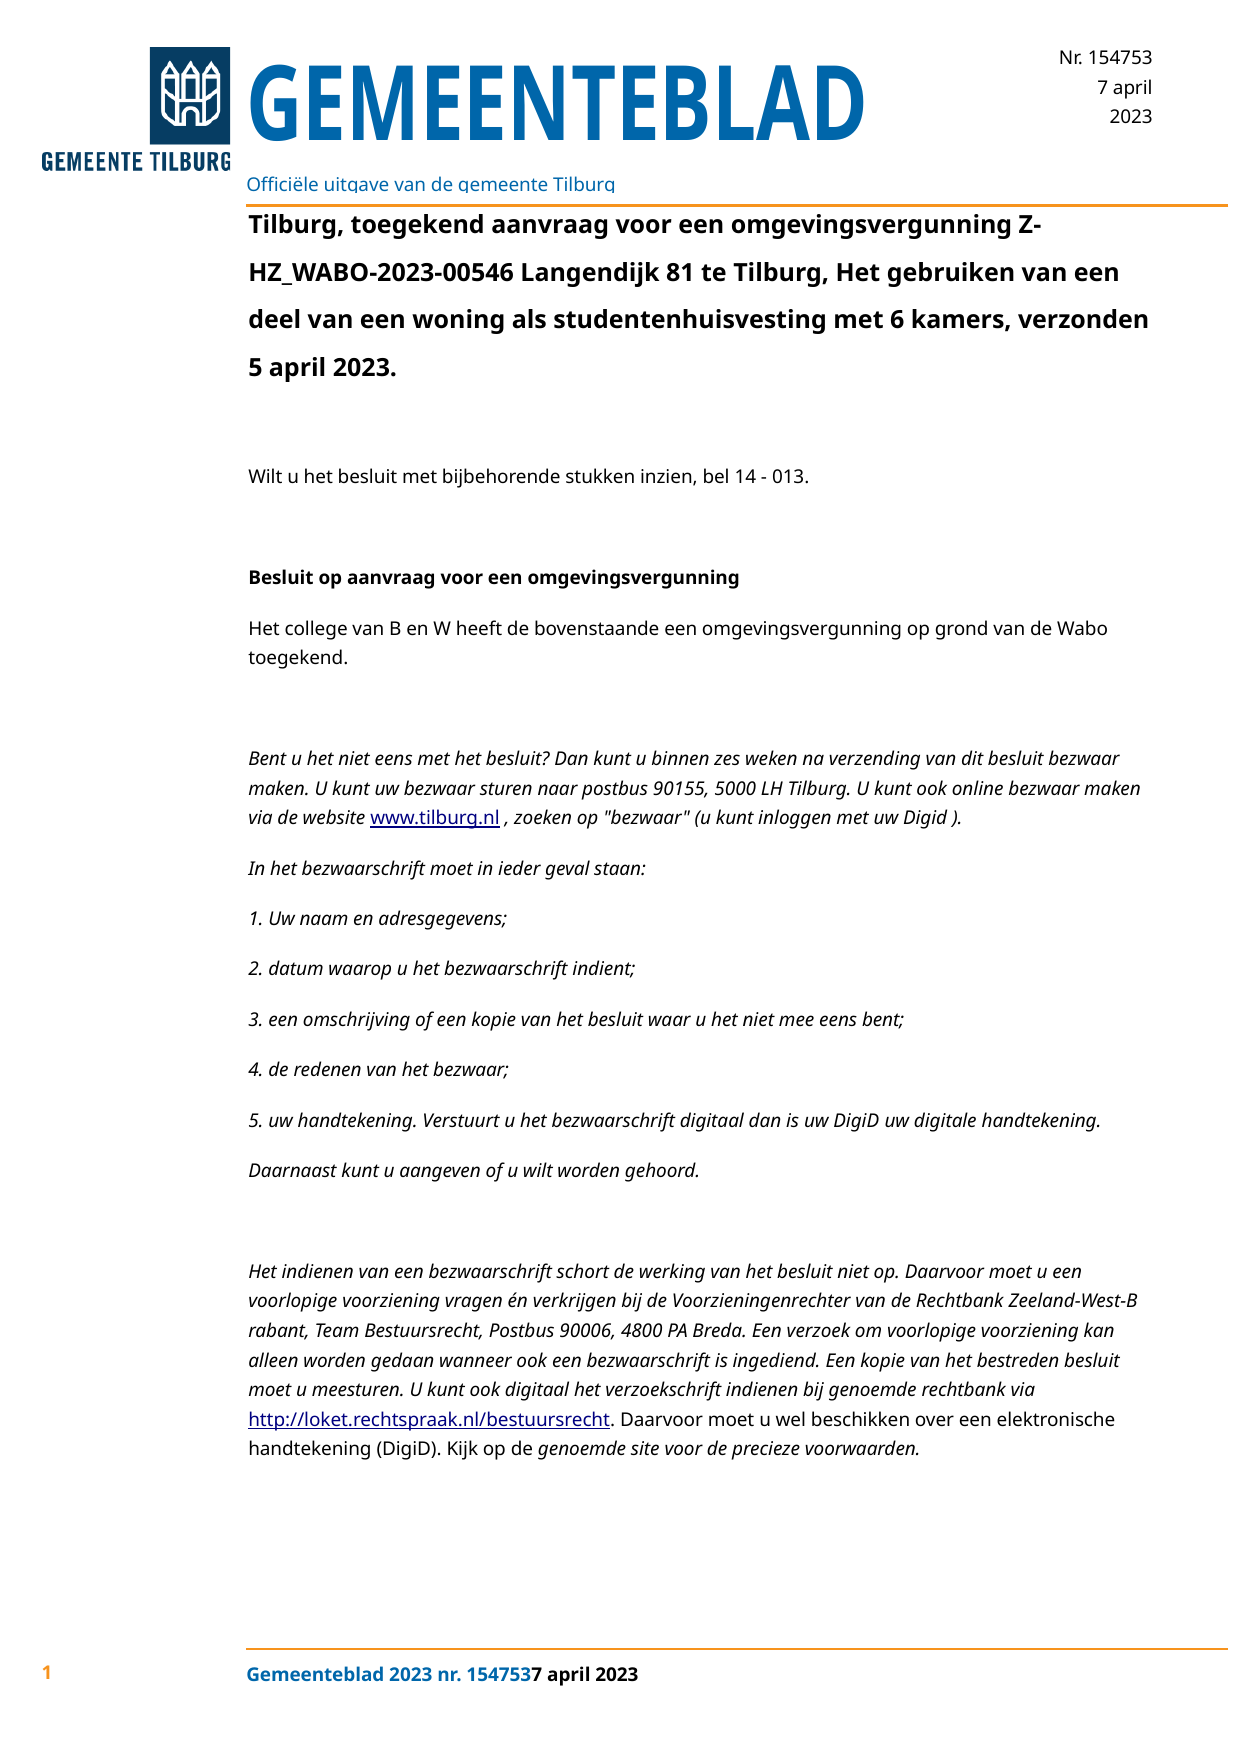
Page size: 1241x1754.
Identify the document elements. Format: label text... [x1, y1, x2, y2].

text Besluit op aanvraag voor een omgevingsvergunning [248, 564, 1152, 590]
text Wilt u het besluit met bijbehorende stukken inzien, bel 14 - 013. [248, 463, 1152, 489]
text Tilburg, toegekend aanvraag voor een omgevingsvergunning Z-HZ_WABO-2023-00546 Langendijk 81 te Tilburg, Het gebruiken van een deel van een woning als studentenhuisvesting met 6 kamers, verzonden 5 april 2023. [248, 207, 1152, 384]
text In het bezwaarschrift moet in ieder geval staan: [248, 855, 1152, 881]
text 3. een omschrijving of een kopie van het besluit waar u het niet mee eens bent; [248, 1006, 1152, 1032]
text Het indienen van een bezwaarschrift schort de werking van het besluit niet op. Daarvoor moet u een voorlopige voorziening vragen én verkrijgen bij de Voorzieningenrechter van de Rechtbank Zeeland-West-B rabant, Team Bestuursrecht, Postbus 90006, 4800 PA Breda. Een verzoek om voorlopige voorziening kan alleen worden gedaan wanneer ook een bezwaarschrift is ingediend. Een kopie van het bestreden besluit moet u meesturen. U kunt ook digitaal het verzoekschrift indienen bij genoemde rechtbank via http://loket.rechtspraak.nl/bestuursrecht. Daarvoor moet u wel beschikken over een elektronische handtekening (DigiD). Kijk op de genoemde site voor de precieze voorwaarden. [248, 1258, 1152, 1461]
picture [41, 47, 231, 172]
text 2. datum waarop u het bezwaarschrift indient; [248, 956, 1152, 981]
text Daarnaast kunt u aangeven of u wilt worden gehoord. [248, 1157, 1152, 1183]
text Bent u het niet eens met het besluit? Dan kunt u binnen zes weken na verzending van dit besluit bezwaar maken. U kunt uw bezwaar sturen naar postbus 90155, 5000 LH Tilburg. U kunt ook online bezwaar maken via de website www.tilburg.nl , zoeken op "bezwaar" (u kunt inloggen met uw Digid ). [248, 745, 1152, 830]
text 5. uw handtekening. Verstuurt u het bezwaarschrift digitaal dan is uw DigiD uw digitale handtekening. [248, 1107, 1152, 1133]
text 1. Uw naam en adresgegevens; [248, 905, 1152, 931]
text 4. de redenen van het bezwaar; [248, 1056, 1152, 1082]
text Het college van B en W heeft de bovenstaande een omgevingsvergunning op grond van de Wabo toegekend. [248, 615, 1152, 670]
